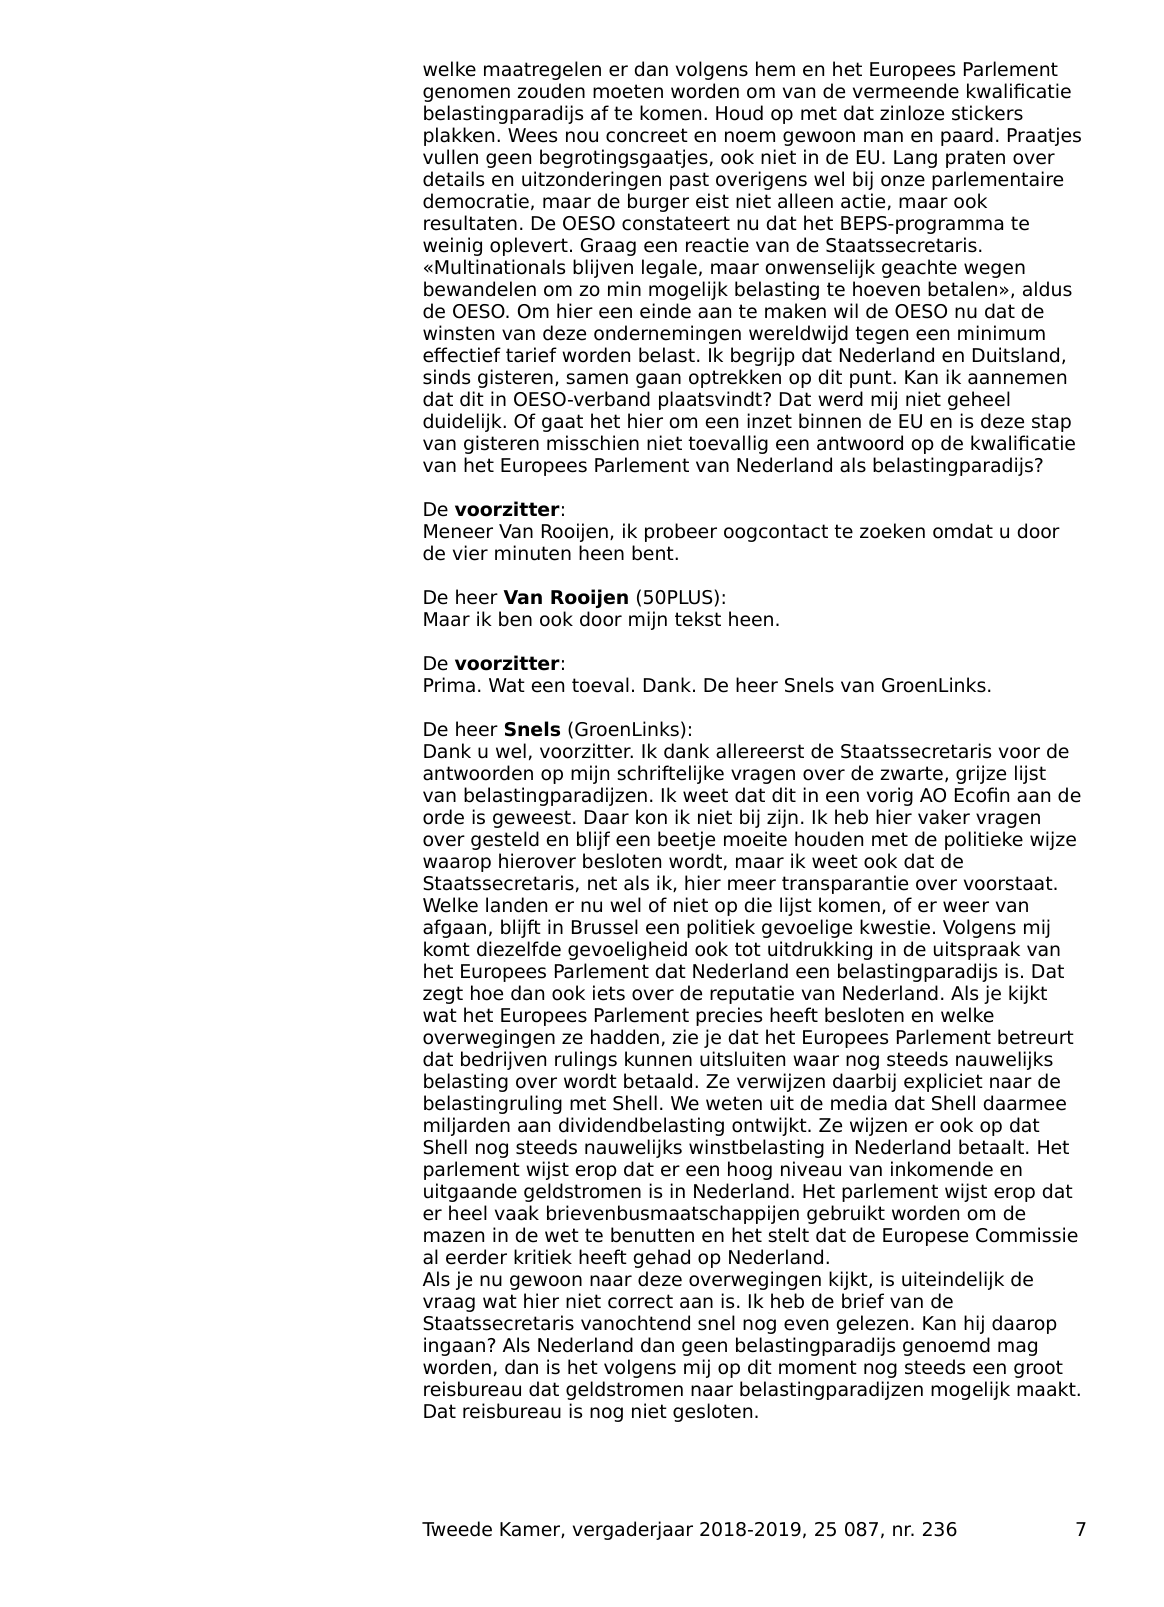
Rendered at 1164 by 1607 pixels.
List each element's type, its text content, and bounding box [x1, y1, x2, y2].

text Prima. Wat een toeval. Dank. De heer Snels van GroenLinks. [422, 675, 1087, 697]
text Maar ik ben ook door mijn tekst heen. [422, 609, 1087, 631]
text Als je nu gewoon naar deze overwegingen kijkt, is uiteindelijk de vraag wat hier niet correct aan is. Ik heb de brief van de Staatssecretaris vanochtend snel nog even gelezen. Kan hij daarop ingaan? Als Nederland dan geen belastingparadijs genoemd mag worden, dan is het volgens mij op dit moment nog steeds een groot reisbureau dat geldstromen naar belastingparadijzen mogelijk maakt. Dat reisbureau is nog niet gesloten. [422, 1269, 1087, 1423]
text De heer Snels (GroenLinks): [422, 719, 1087, 741]
text De heer Van Rooijen (50PLUS): [422, 587, 1087, 609]
text Meneer Van Rooijen, ik probeer oogcontact te zoeken omdat u door de vier minuten heen bent. [422, 521, 1087, 565]
text welke maatregelen er dan volgens hem en het Europees Parlement genomen zouden moeten worden om van de vermeende kwalificatie belastingparadijs af te komen. Houd op met dat zinloze stickers plakken. Wees nou concreet en noem gewoon man en paard. Praatjes vullen geen begrotingsgaatjes, ook niet in de EU. Lang praten over details en uitzonderingen past overigens wel bij onze parlementaire democratie, maar de burger eist niet alleen actie, maar ook resultaten. De OESO constateert nu dat het BEPS-programma te weinig oplevert. Graag een reactie van de Staatssecretaris. [422, 59, 1087, 257]
text «Multinationals blijven legale, maar onwenselijk geachte wegen bewandelen om zo min mogelijk belasting te hoeven betalen», aldus de OESO. Om hier een einde aan te maken wil de OESO nu dat de winsten van deze ondernemingen wereldwijd tegen een minimum effectief tarief worden belast. Ik begrijp dat Nederland en Duitsland, sinds gisteren, samen gaan optrekken op dit punt. Kan ik aannemen dat dit in OESO-verband plaatsvindt? Dat werd mij niet geheel duidelijk. Of gaat het hier om een inzet binnen de EU en is deze stap van gisteren misschien niet toevallig een antwoord op de kwalificatie van het Europees Parlement van Nederland als belastingparadijs? [422, 257, 1087, 477]
text De voorzitter: [422, 653, 1087, 675]
text Dank u wel, voorzitter. Ik dank allereerst de Staatssecretaris voor de antwoorden op mijn schriftelijke vragen over de zwarte, grijze lijst van belastingparadijzen. Ik weet dat dit in een vorig AO Ecofin aan de orde is geweest. Daar kon ik niet bij zijn. Ik heb hier vaker vragen over gesteld en blijf een beetje moeite houden met de politieke wijze waarop hierover besloten wordt, maar ik weet ook dat de Staatssecretaris, net als ik, hier meer transparantie over voorstaat. Welke landen er nu wel of niet op die lijst komen, of er weer van afgaan, blijft in Brussel een politiek gevoelige kwestie. Volgens mij komt diezelfde gevoeligheid ook tot uitdrukking in de uitspraak van het Europees Parlement dat Nederland een belastingparadijs is. Dat zegt hoe dan ook iets over de reputatie van Nederland. Als je kijkt wat het Europees Parlement precies heeft besloten en welke overwegingen ze hadden, zie je dat het Europees Parlement betreurt dat bedrijven rulings kunnen uitsluiten waar nog steeds nauwelijks belasting over wordt betaald. Ze verwijzen daarbij expliciet naar de belastingruling met Shell. We weten uit de media dat Shell daarmee miljarden aan dividendbelasting ontwijkt. Ze wijzen er ook op dat Shell nog steeds nauwelijks winstbelasting in Nederland betaalt. Het parlement wijst erop dat er een hoog niveau van inkomende en uitgaande geldstromen is in Nederland. Het parlement wijst erop dat er heel vaak brievenbusmaatschappijen gebruikt worden om de mazen in de wet te benutten en het stelt dat de Europese Commissie al eerder kritiek heeft gehad op Nederland. [422, 741, 1087, 1269]
text De voorzitter: [422, 499, 1087, 521]
